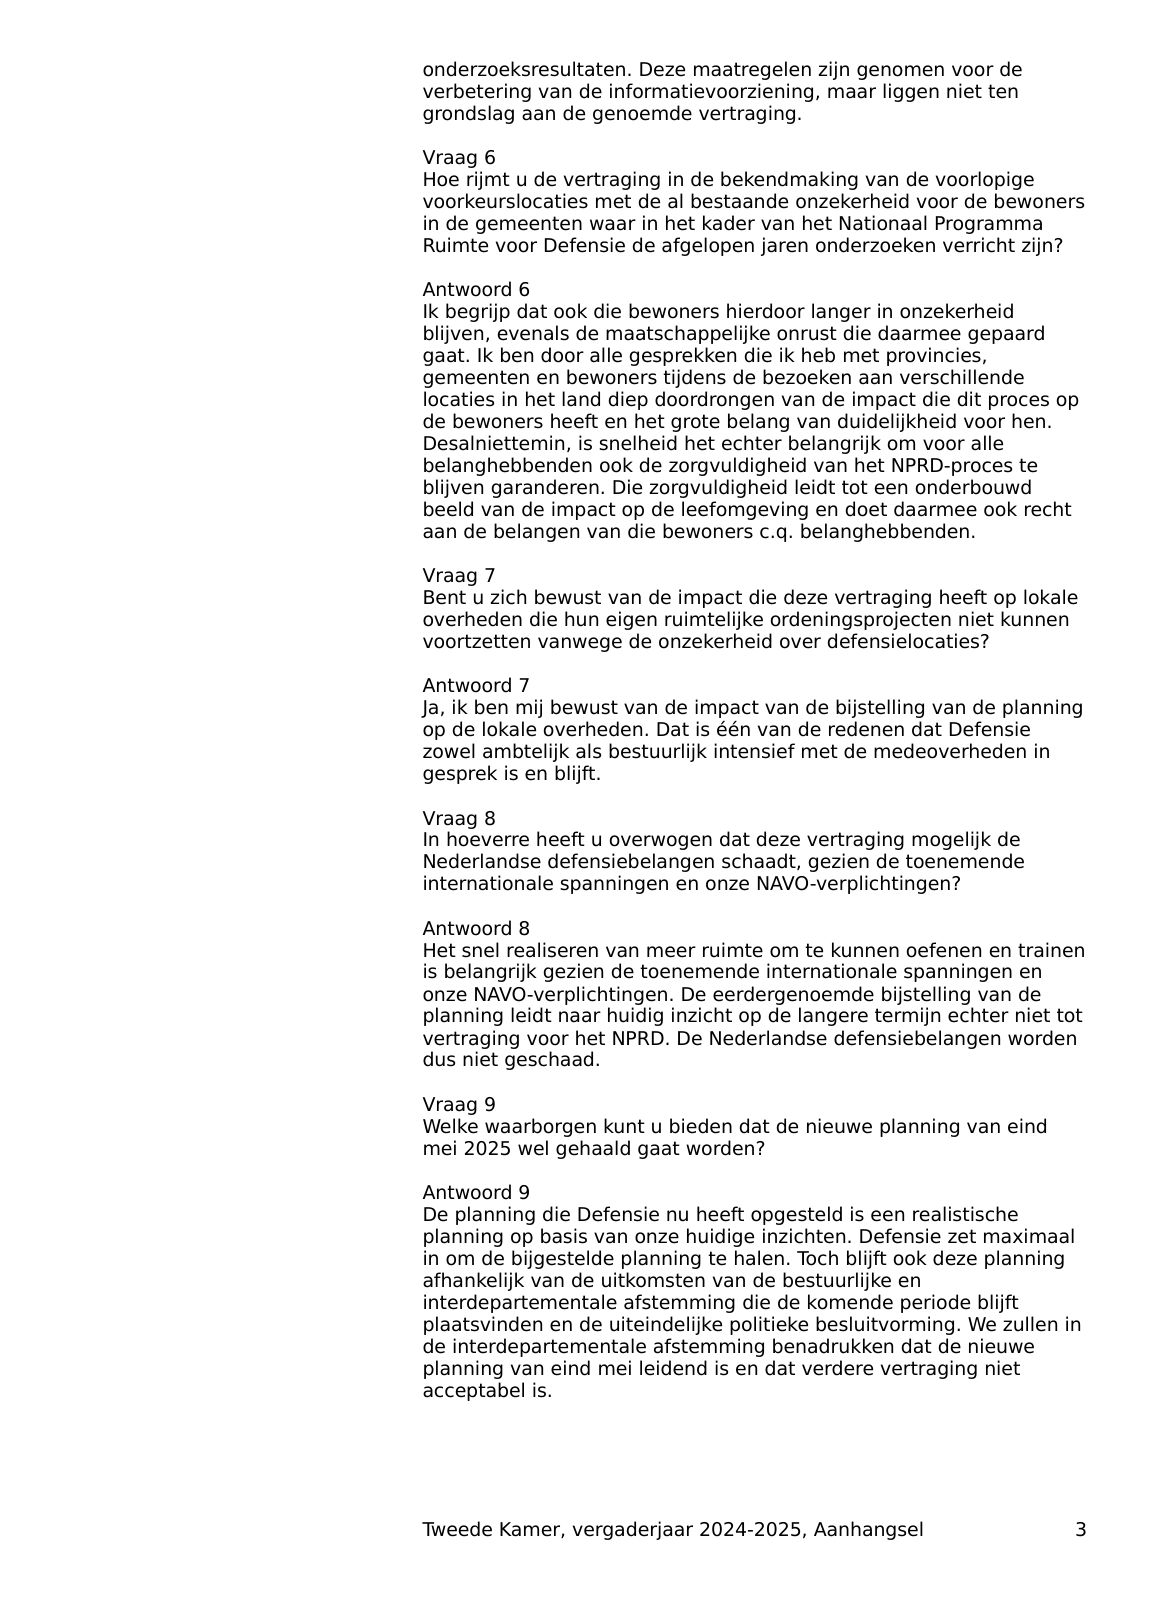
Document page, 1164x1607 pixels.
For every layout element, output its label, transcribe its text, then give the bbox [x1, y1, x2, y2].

text Welke waarborgen kunt u bieden dat de nieuwe planning van eind mei 2025 wel gehaald gaat worden? [422, 1116, 1087, 1159]
text onderzoeksresultaten. Deze maatregelen zijn genomen voor de verbetering van de informatievoorziening, maar liggen niet ten grondslag aan de genoemde vertraging. [422, 59, 1087, 125]
text Bent u zich bewust van de impact die deze vertraging heeft op lokale overheden die hun eigen ruimtelijke ordeningsprojecten niet kunnen voortzetten vanwege de onzekerheid over defensielocaties? [422, 587, 1087, 653]
text Antwoord 8 [422, 917, 1087, 939]
text Antwoord 7 [422, 675, 1087, 697]
text In hoeverre heeft u overwogen dat deze vertraging mogelijk de Nederlandse defensiebelangen schaadt, gezien de toenemende internationale spanningen en onze NAVO-verplichtingen? [422, 829, 1087, 895]
text Het snel realiseren van meer ruimte om te kunnen oefenen en trainen is belangrijk gezien de toenemende internationale spanningen en onze NAVO-verplichtingen. De eerdergenoemde bijstelling van de planning leidt naar huidig inzicht op de langere termijn echter niet tot vertraging voor het NPRD. De Nederlandse defensiebelangen worden dus niet geschaad. [422, 939, 1087, 1071]
text Vraag 8 [422, 807, 1087, 829]
text Ik begrijp dat ook die bewoners hierdoor langer in onzekerheid blijven, evenals de maatschappelijke onrust die daarmee gepaard gaat. Ik ben door alle gesprekken die ik heb met provincies, gemeenten en bewoners tijdens de bezoeken aan verschillende locaties in het land diep doordrongen van de impact die dit proces op de bewoners heeft en het grote belang van duidelijkheid voor hen. Desalniettemin, is snelheid het echter belangrijk om voor alle belanghebbenden ook de zorgvuldigheid van het NPRD-proces te blijven garanderen. Die zorgvuldigheid leidt tot een onderbouwd beeld van de impact op de leefomgeving en doet daarmee ook recht aan de belangen van die bewoners c.q. belanghebbenden. [422, 301, 1087, 543]
text Ja, ik ben mij bewust van de impact van de bijstelling van de planning op de lokale overheden. Dat is één van de redenen dat Defensie zowel ambtelijk als bestuurlijk intensief met de medeoverheden in gesprek is en blijft. [422, 697, 1087, 785]
text Vraag 7 [422, 565, 1087, 587]
text De planning die Defensie nu heeft opgesteld is een realistische planning op basis van onze huidige inzichten. Defensie zet maximaal in om de bijgestelde planning te halen. Toch blijft ook deze planning afhankelijk van de uitkomsten van de bestuurlijke en interdepartementale afstemming die de komende periode blijft plaatsvinden en de uiteindelijke politieke besluitvorming. We zullen in de interdepartementale afstemming benadrukken dat de nieuwe planning van eind mei leidend is en dat verdere vertraging niet acceptabel is. [422, 1204, 1087, 1401]
text Hoe rijmt u de vertraging in de bekendmaking van de voorlopige voorkeurslocaties met de al bestaande onzekerheid voor de bewoners in de gemeenten waar in het kader van het Nationaal Programma Ruimte voor Defensie de afgelopen jaren onderzoeken verricht zijn? [422, 169, 1087, 257]
text Antwoord 6 [422, 279, 1087, 301]
text Antwoord 9 [422, 1182, 1087, 1204]
text Vraag 9 [422, 1093, 1087, 1116]
text Vraag 6 [422, 147, 1087, 169]
